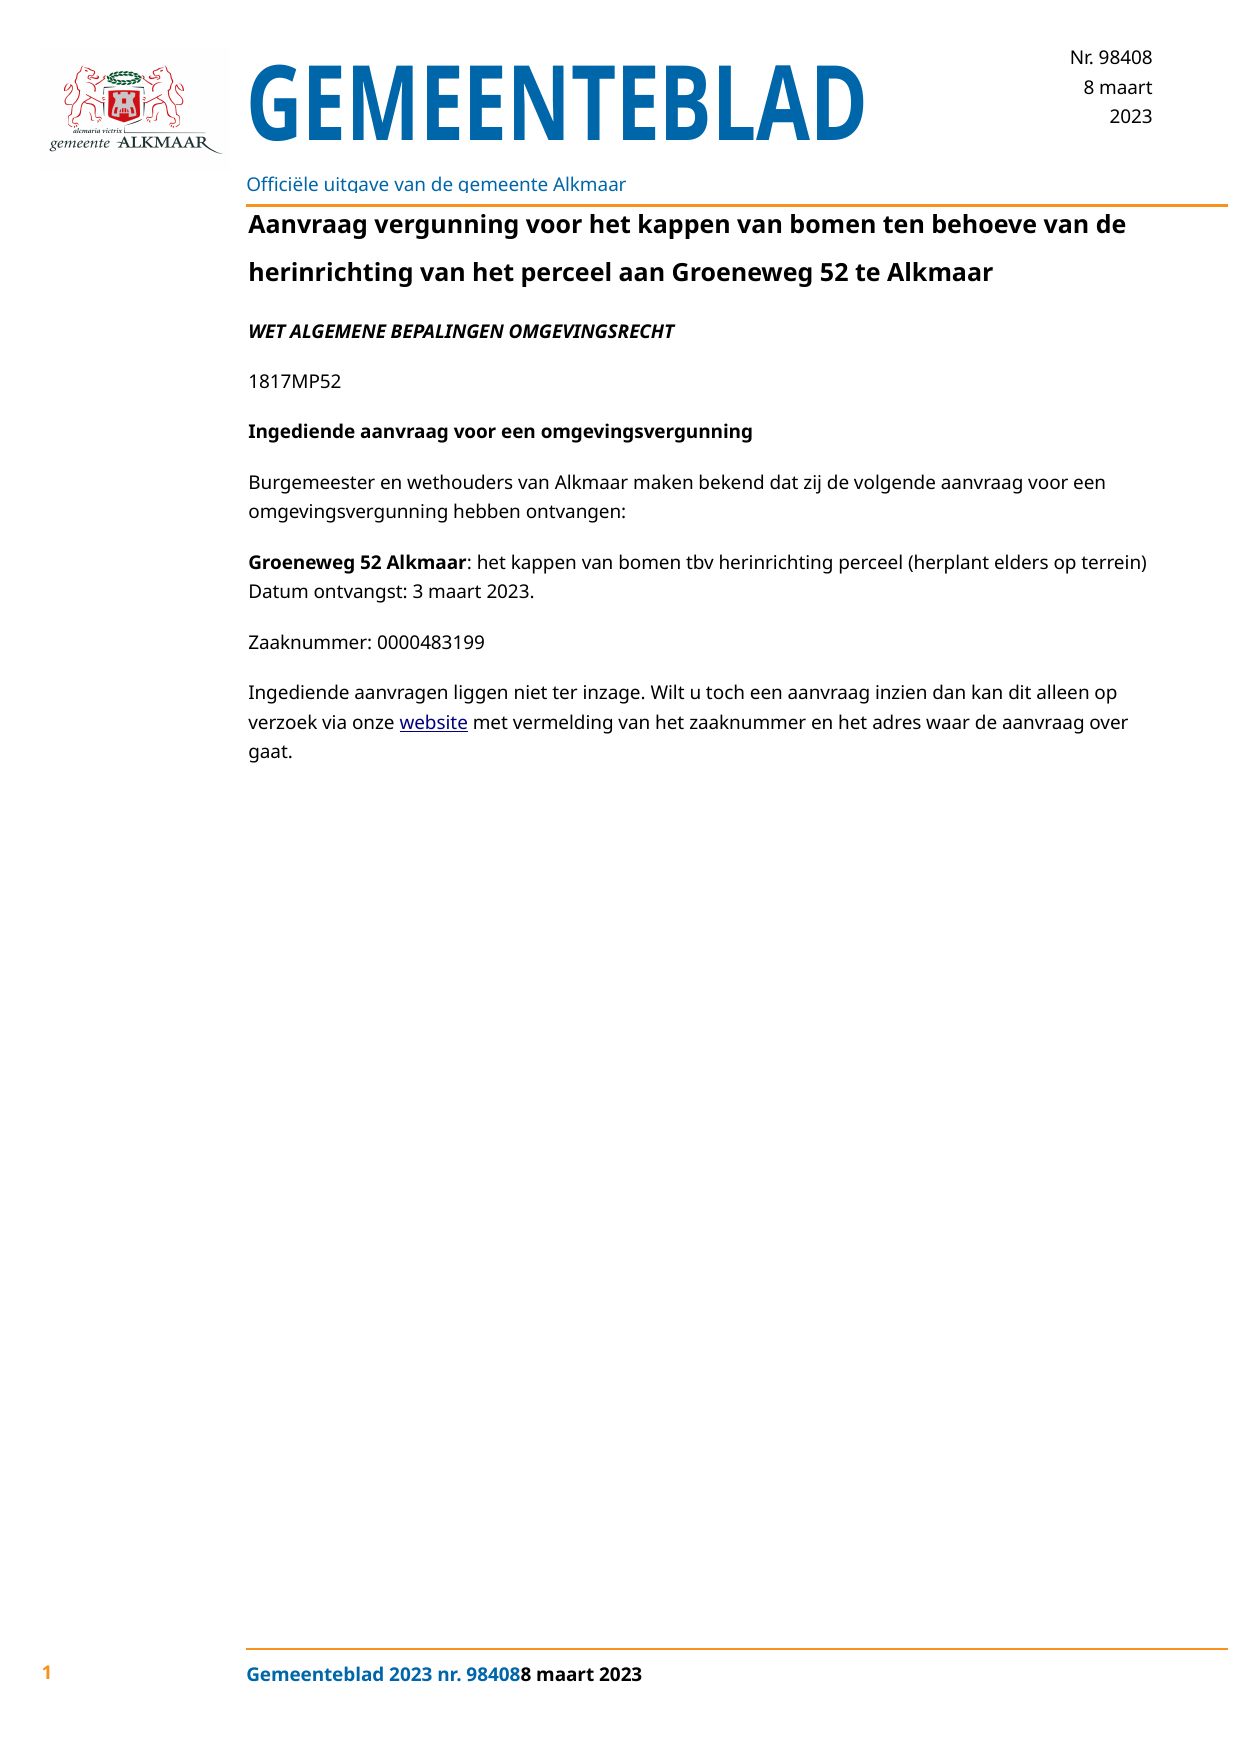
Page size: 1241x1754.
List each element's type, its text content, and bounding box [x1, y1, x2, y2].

text 1817MP52 [248, 368, 1152, 394]
text Ingediende aanvraag voor een omgevingsvergunning [248, 419, 1152, 444]
text Burgemeester en wethouders van Alkmaar maken bekend dat zij de volgende aanvraag voor een omgevingsvergunning hebben ontvangen: [248, 469, 1152, 524]
text Groeneweg 52 Alkmaar: het kappen van bomen tbv herinrichting perceel (herplant elders op terrein) Datum ontvangst: 3 maart 2023. [248, 549, 1152, 604]
text Zaaknummer: 0000483199 [248, 629, 1152, 655]
text Aanvraag vergunning voor het kappen van bomen ten behoeve van de herinrichting van het perceel aan Groeneweg 52 te Alkmaar [248, 207, 1152, 288]
text WET ALGEMENE BEPALINGEN OMGEVINGSRECHT [248, 318, 1152, 344]
text Ingediende aanvragen liggen niet ter inzage. Wilt u toch een aanvraag inzien dan kan dit alleen op verzoek via onze website met vermelding van het zaaknummer en het adres waar de aanvraag over gaat. [248, 679, 1152, 764]
picture [41, 47, 231, 172]
